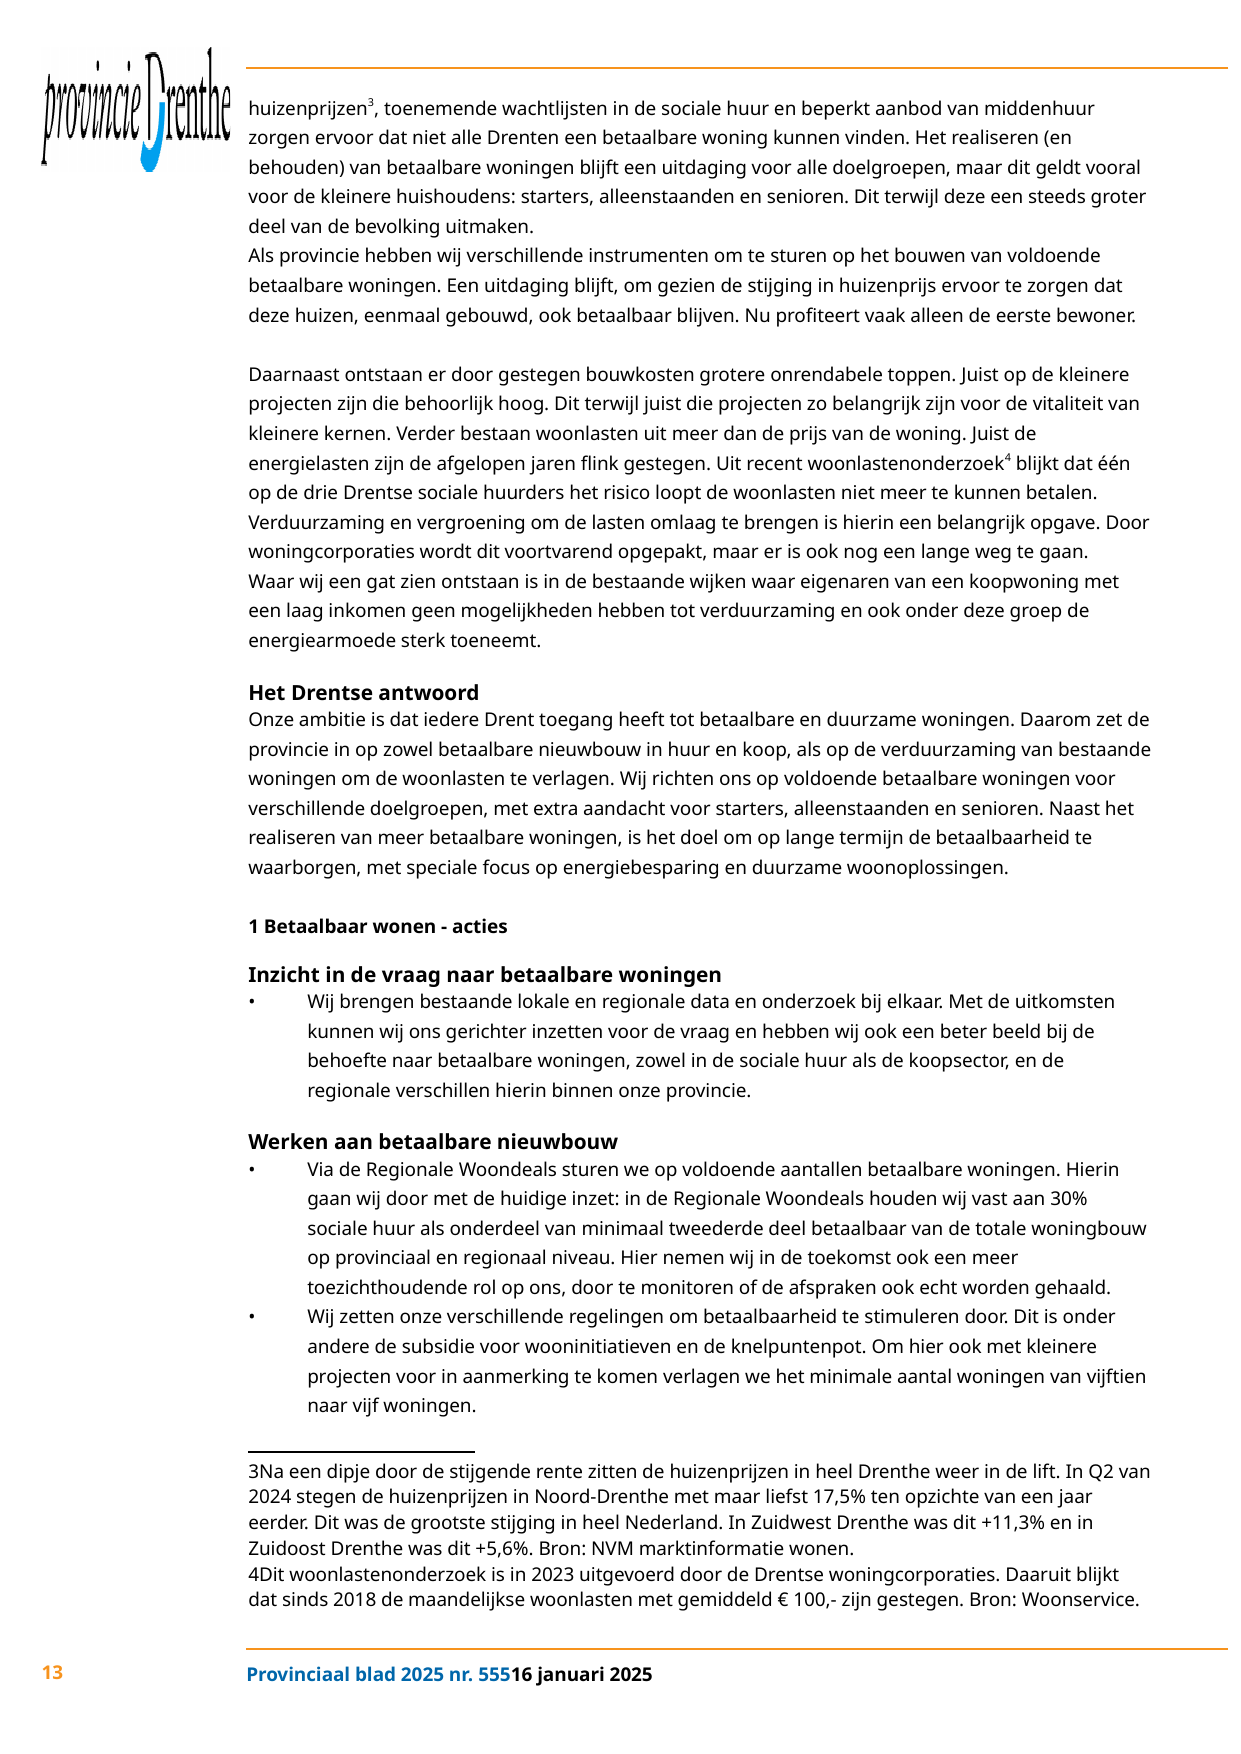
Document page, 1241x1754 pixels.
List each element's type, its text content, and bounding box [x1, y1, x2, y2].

text Daarnaast ontstaan er door gestegen bouwkosten grotere onrendabele toppen. Juist op de kleinere projecten zijn die behoorlijk hoog. Dit terwijl juist die projecten zo belangrijk zijn voor de vitaliteit van kleinere kernen. Verder bestaan woonlasten uit meer dan de prijs van de woning. Juist de energielasten zijn de afgelopen jaren flink gestegen. Uit recent woonlastenonderzoek blijkt dat één op de drie Drentse sociale huurders het risico loopt de woonlasten niet meer te kunnen betalen. Verduurzaming en vergroening om de lasten omlaag te brengen is hierin een belangrijk opgave. Door woningcorporaties wordt dit voortvarend opgepakt, maar er is ook nog een lange weg te gaan. [248, 361, 1152, 564]
text Dit woonlastenonderzoek is in 2023 uitgevoerd door de Drentse woningcorporaties. Daaruit blijkt dat sinds 2018 de maandelijkse woonlasten met gemiddeld € 100,- zijn gestegen. Bron: Woonservice. [248, 1561, 1152, 1612]
text Onze ambitie is dat iedere Drent toegang heeft tot betaalbare en duurzame woningen. Daarom zet de provincie in op zowel betaalbare nieuwbouw in huur en koop, als op de verduurzaming van bestaande woningen om de woonlasten te verlagen. Wij richten ons op voldoende betaalbare woningen voor verschillende doelgroepen, met extra aandacht voor starters, alleenstaanden en senioren. Naast het realiseren van meer betaalbare woningen, is het doel om op lange termijn de betaalbaarheid te waarborgen, met speciale focus op energiebesparing en duurzame woonoplossingen. [248, 706, 1152, 880]
list Wij zetten onze verschillende regelingen om betaalbaarheid te stimuleren door. Dit is onder andere de subsidie voor wooninitiatieven en de knelpuntenpot. Om hier ook met kleinere projecten voor in aanmerking te komen verlagen we het minimale aantal woningen van vijftien naar vijf woningen. [248, 1304, 1152, 1418]
text Na een dipje door de stijgende rente zitten de huizenprijzen in heel Drenthe weer in de lift. In Q2 van 2024 stegen de huizenprijzen in Noord-Drenthe met maar liefst 17,5% ten opzichte van een jaar eerder. Dit was de grootste stijging in heel Nederland. In Zuidwest Drenthe was dit +11,3% en in Zuidoost Drenthe was dit +5,6%. Bron: NVM marktinformatie wonen. [248, 1458, 1152, 1561]
text Het Drentse antwoord [248, 678, 1152, 706]
text Waar wij een gat zien ontstaan is in de bestaande wijken waar eigenaren van een koopwoning met een laag inkomen geen mogelijkheden hebben tot verduurzaming en ook onder deze groep de energiearmoede sterk toeneemt. [248, 568, 1152, 653]
text Inzicht in de vraag naar betaalbare woningen [248, 960, 1152, 988]
text Werken aan betaalbare nieuwbouw [248, 1127, 1152, 1156]
list Via de Regionale Woondeals sturen we op voldoende aantallen betaalbare woningen. Hierin gaan wij door met de huidige inzet: in de Regionale Woondeals houden wij vast aan 30% sociale huur als onderdeel van minimaal tweederde deel betaalbaar van de totale woningbouw op provinciaal en regionaal niveau. Hier nemen wij in de toekomst ook een meer toezichthoudende rol op ons, door te monitoren of de afspraken ook echt worden gehaald. [248, 1156, 1152, 1300]
picture [41, 47, 231, 172]
list Wij brengen bestaande lokale en regionale data en onderzoek bij elkaar. Met de uitkomsten kunnen wij ons gerichter inzetten voor de vraag en hebben wij ook een beter beeld bij de behoefte naar betaalbare woningen, zowel in de sociale huur als de koopsector, en de regionale verschillen hierin binnen onze provincie. [248, 988, 1152, 1103]
text huizenprijzen, toenemende wachtlijsten in de sociale huur en beperkt aanbod van middenhuur zorgen ervoor dat niet alle Drenten een betaalbare woning kunnen vinden. Het realiseren (en behouden) van betaalbare woningen blijft een uitdaging voor alle doelgroepen, maar dit geldt vooral voor de kleinere huishoudens: starters, alleenstaanden en senioren. Dit terwijl deze een steeds groter deel van de bevolking uitmaken. [248, 95, 1152, 239]
text Als provincie hebben wij verschillende instrumenten om te sturen op het bouwen van voldoende betaalbare woningen. Een uitdaging blijft, om gezien de stijging in huizenprijs ervoor te zorgen dat deze huizen, eenmaal gebouwd, ook betaalbaar blijven. Nu profiteert vaak alleen de eerste bewoner. [248, 243, 1152, 328]
text 1 Betaalbaar wonen - acties [248, 913, 1152, 939]
